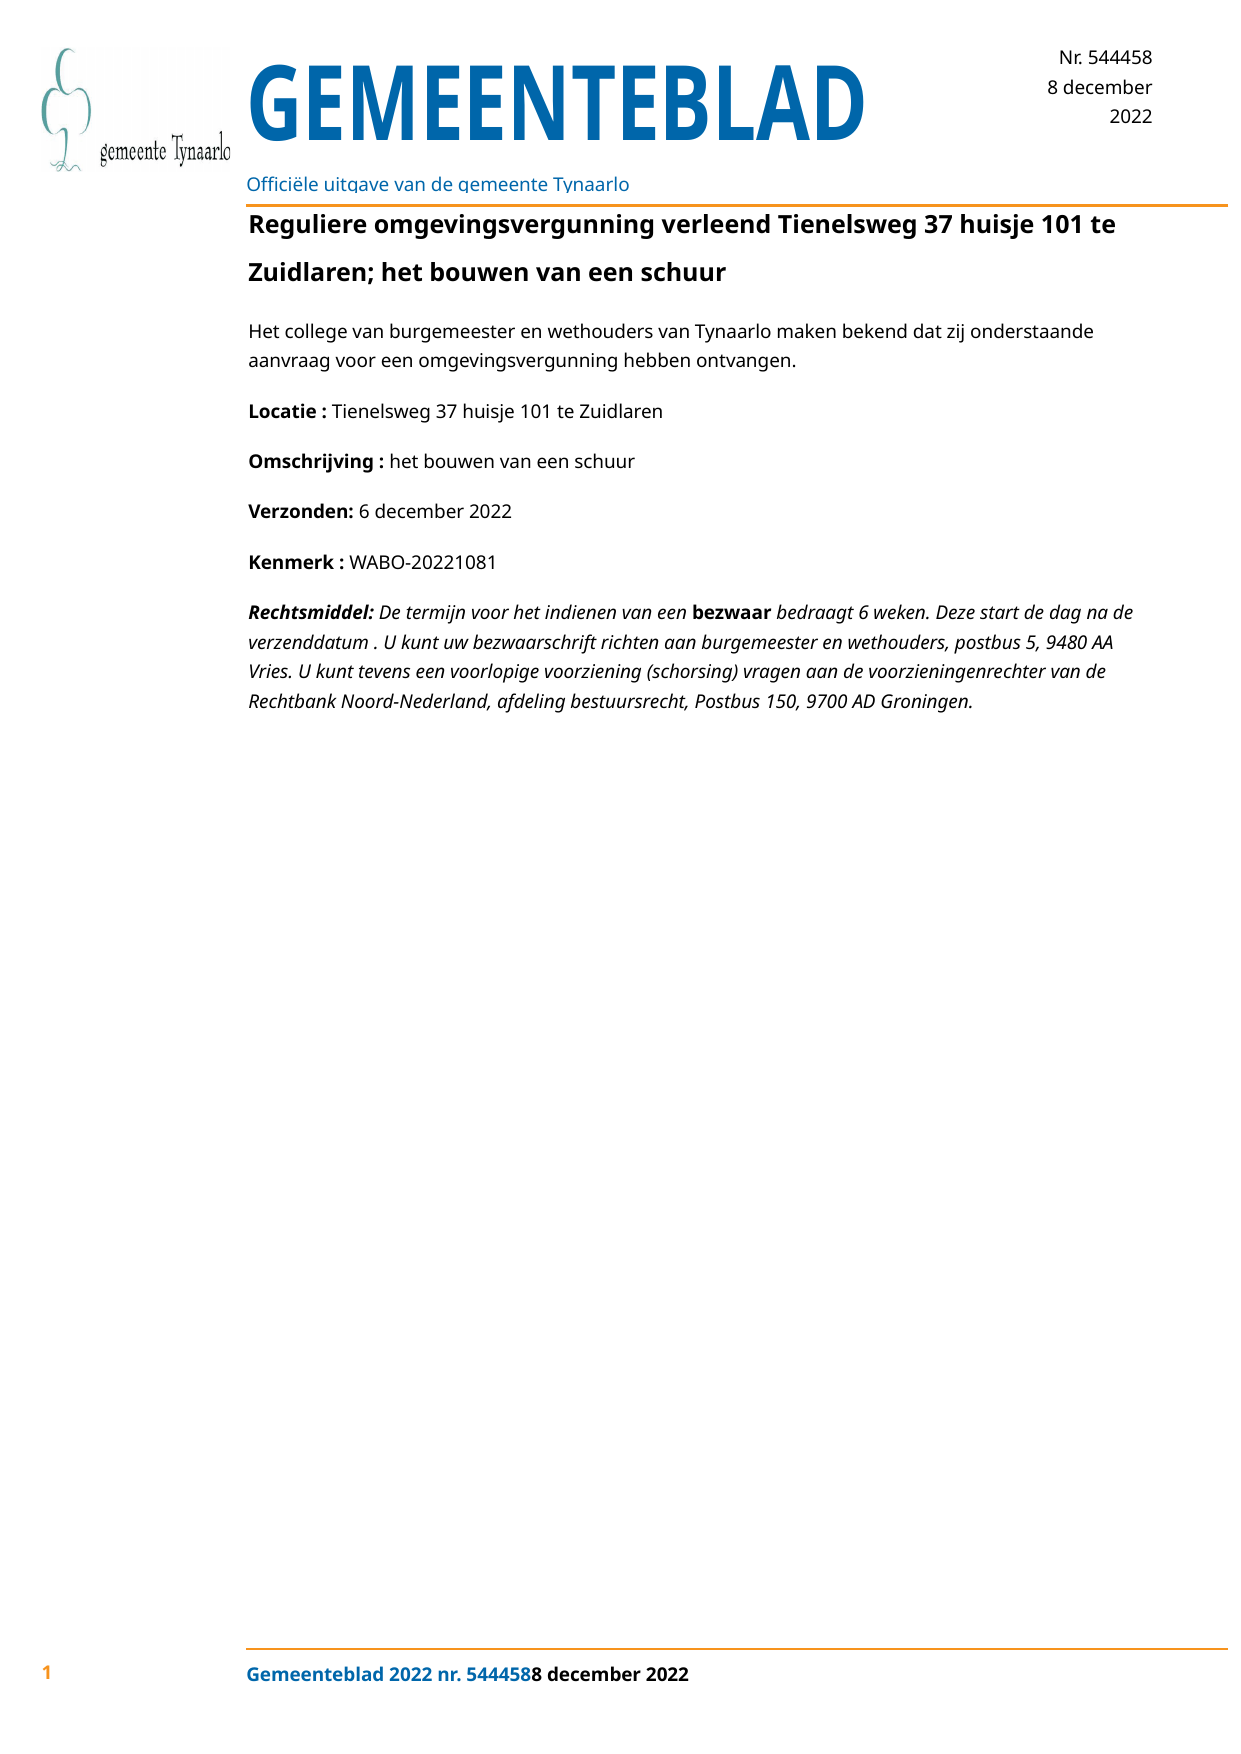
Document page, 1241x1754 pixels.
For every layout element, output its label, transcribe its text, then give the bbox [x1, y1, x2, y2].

text Rechtsmiddel: De termijn voor het indienen van een bezwaar bedraagt 6 weken. Deze start de dag na de verzenddatum . U kunt uw bezwaarschrift richten aan burgemeester en wethouders, postbus 5, 9480 AA Vries. U kunt tevens een voorlopige voorziening (schorsing) vragen aan de voorzieningenrechter van de Rechtbank Noord-Nederland, afdeling bestuursrecht, Postbus 150, 9700 AD Groningen. [248, 599, 1152, 714]
picture [41, 47, 231, 172]
text Kenmerk : WABO-20221081 [248, 549, 1152, 575]
text Het college van burgemeester en wethouders van Tynaarlo maken bekend dat zij onderstaande aanvraag voor een omgevingsvergunning hebben ontvangen. [248, 318, 1152, 373]
text Locatie : Tienelsweg 37 huisje 101 te Zuidlaren [248, 398, 1152, 424]
text Verzonden: 6 december 2022 [248, 499, 1152, 524]
text Reguliere omgevingsvergunning verleend Tienelsweg 37 huisje 101 te Zuidlaren; het bouwen van een schuur [248, 207, 1152, 288]
text Omschrijving : het bouwen van een schuur [248, 448, 1152, 474]
